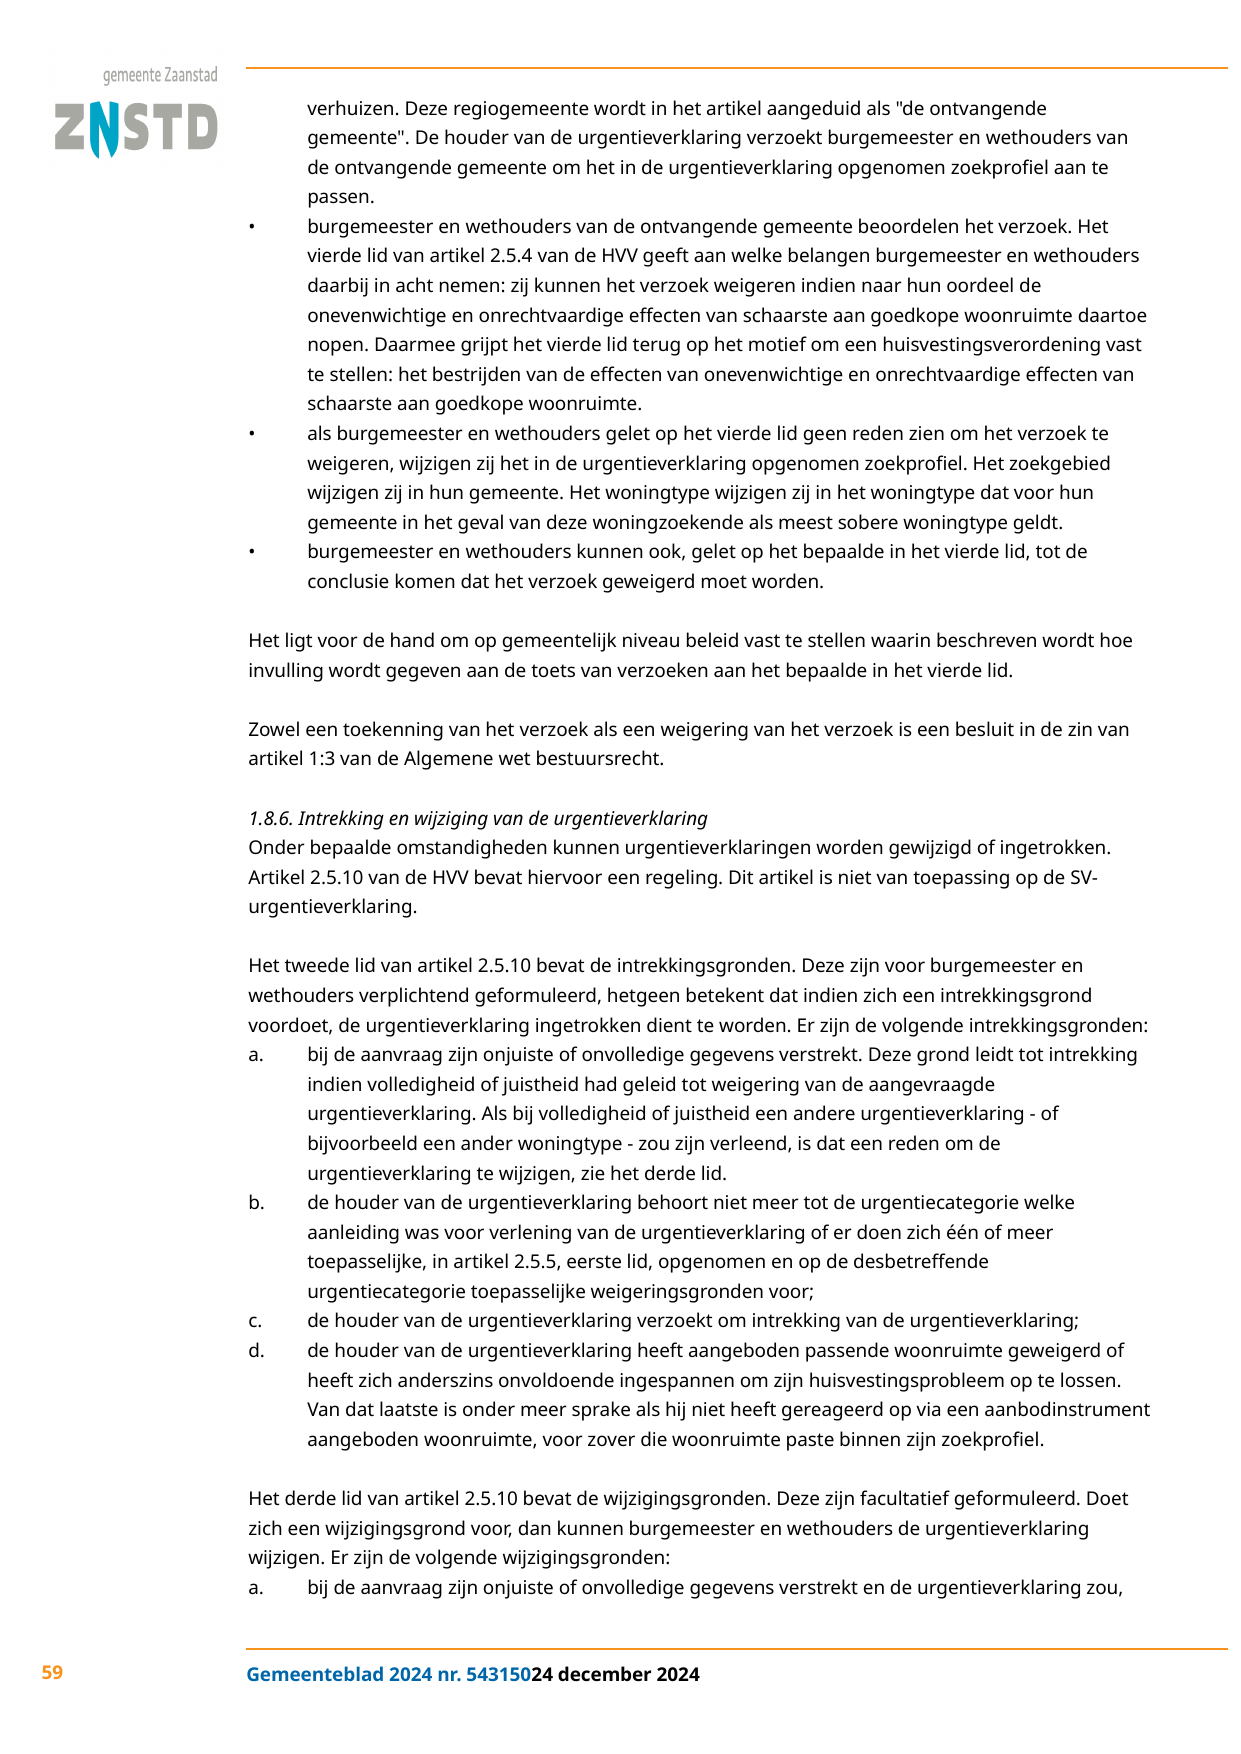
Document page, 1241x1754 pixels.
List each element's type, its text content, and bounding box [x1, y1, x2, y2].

text Het tweede lid van artikel 2.5.10 bevat de intrekkingsgronden. Deze zijn voor burgemeester en wethouders verplichtend geformuleerd, hetgeen betekent dat indien zich een intrekkingsgrond voordoet, de urgentieverklaring ingetrokken dient te worden. Er zijn de volgende intrekkingsgronden: [248, 953, 1152, 1038]
list de houder van de urgentieverklaring verzoekt om intrekking van de urgentieverklaring; [248, 1308, 1152, 1333]
list burgemeester en wethouders van de ontvangende gemeente beoordelen het verzoek. Het vierde lid van artikel 2.5.4 van de HVV geeft aan welke belangen burgemeester en wethouders daarbij in acht nemen: zij kunnen het verzoek weigeren indien naar hun oordeel de onevenwichtige en onrechtvaardige effecten van schaarste aan goedkope woonruimte daartoe nopen. Daarmee grijpt het vierde lid terug op het motief om een huisvestingsverordening vast te stellen: het bestrijden van de effecten van onevenwichtige en onrechtvaardige effecten van schaarste aan goedkope woonruimte. [248, 213, 1152, 416]
text Het derde lid van artikel 2.5.10 bevat de wijzigingsgronden. Deze zijn facultatief geformuleerd. Doet zich een wijzigingsgrond voor, dan kunnen burgemeester en wethouders de urgentieverklaring wijzigen. Er zijn de volgende wijzigingsgronden: [248, 1485, 1152, 1570]
text Onder bepaalde omstandigheden kunnen urgentieverklaringen worden gewijzigd of ingetrokken. Artikel 2.5.10 van de HVV bevat hiervoor een regeling. Dit artikel is niet van toepassing op de SV-urgentieverklaring. [248, 834, 1152, 919]
list als burgemeester en wethouders gelet op het vierde lid geen reden zien om het verzoek te weigeren, wijzigen zij het in de urgentieverklaring opgenomen zoekprofiel. Het zoekgebied wijzigen zij in hun gemeente. Het woningtype wijzigen zij in het woningtype dat voor hun gemeente in het geval van deze woningzoekende als meest sobere woningtype geldt. [248, 420, 1152, 535]
list bij de aanvraag zijn onjuiste of onvolledige gegevens verstrekt en de urgentieverklaring zou, [248, 1574, 1152, 1600]
list burgemeester en wethouders kunnen ook, gelet op het bepaalde in het vierde lid, tot de conclusie komen dat het verzoek geweigerd moet worden. [248, 538, 1152, 594]
picture [41, 47, 231, 172]
text Het ligt voor de hand om op gemeentelijk niveau beleid vast te stellen waarin beschreven wordt hoe invulling wordt gegeven aan de toets van verzoeken aan het bepaalde in het vierde lid. [248, 627, 1152, 683]
text Zowel een toekenning van het verzoek als een weigering van het verzoek is een besluit in de zin van artikel 1:3 van de Algemene wet bestuursrecht. [248, 716, 1152, 771]
list verhuizen. Deze regiogemeente wordt in het artikel aangeduid als "de ontvangende gemeente". De houder van de urgentieverklaring verzoekt burgemeester en wethouders van de ontvangende gemeente om het in de urgentieverklaring opgenomen zoekprofiel aan te passen. [248, 95, 1152, 209]
text 1.8.6. Intrekking en wijziging van de urgentieverklaring [248, 805, 1152, 831]
list de houder van de urgentieverklaring behoort niet meer tot de urgentiecategorie welke aanleiding was voor verlening van de urgentieverklaring of er doen zich één of meer toepasselijke, in artikel 2.5.5, eerste lid, opgenomen en op de desbetreffende urgentiecategorie toepasselijke weigeringsgronden voor; [248, 1189, 1152, 1304]
list de houder van de urgentieverklaring heeft aangeboden passende woonruimte geweigerd of heeft zich anderszins onvoldoende ingespannen om zijn huisvestingsprobleem op te lossen. Van dat laatste is onder meer sprake als hij niet heeft gereageerd op via een aanbodinstrument aangeboden woonruimte, voor zover die woonruimte paste binnen zijn zoekprofiel. [248, 1337, 1152, 1452]
list bij de aanvraag zijn onjuiste of onvolledige gegevens verstrekt. Deze grond leidt tot intrekking indien volledigheid of juistheid had geleid tot weigering van de aangevraagde urgentieverklaring. Als bij volledigheid of juistheid een andere urgentieverklaring - of bijvoorbeeld een ander woningtype - zou zijn verleend, is dat een reden om de urgentieverklaring te wijzigen, zie het derde lid. [248, 1041, 1152, 1186]
